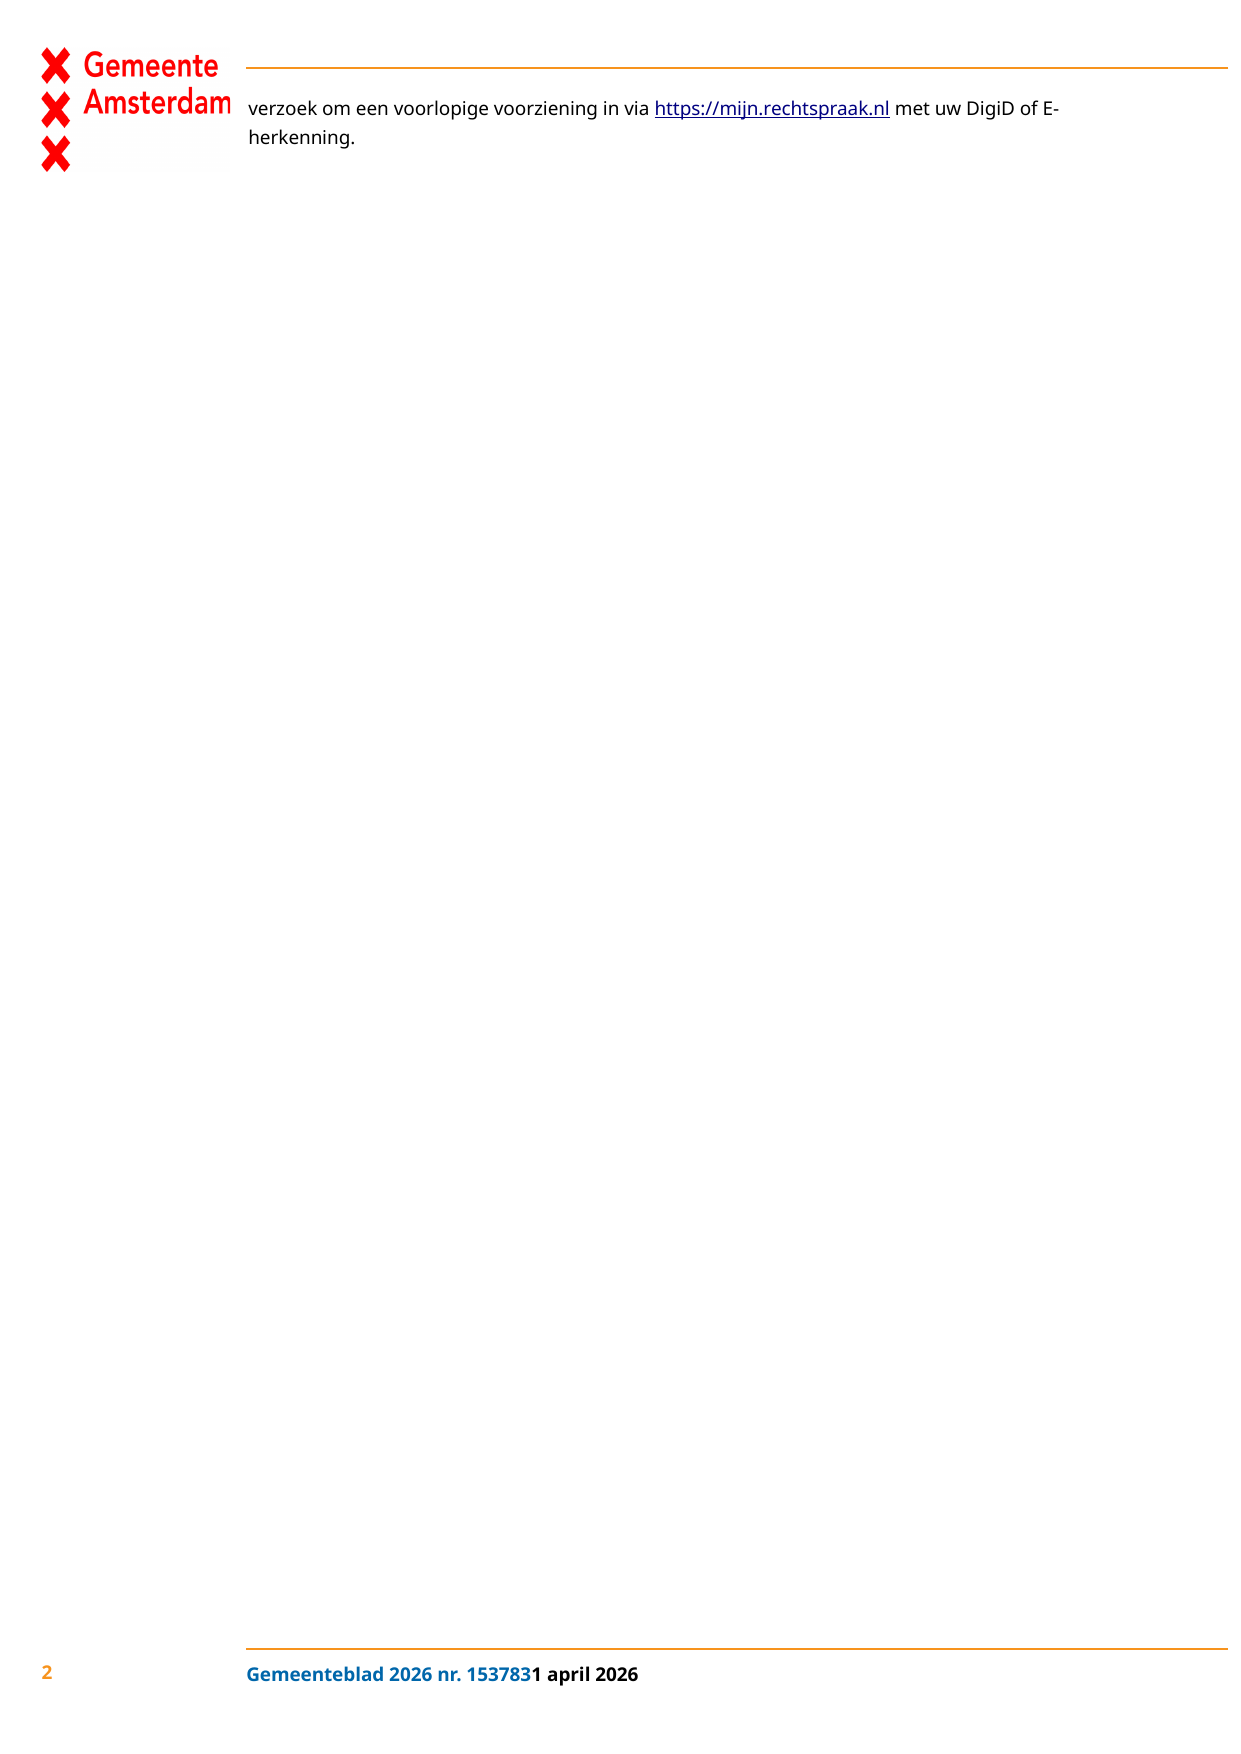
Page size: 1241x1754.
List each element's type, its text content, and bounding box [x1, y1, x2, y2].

picture [41, 47, 231, 172]
text verzoek om een voorlopige voorziening in via https://mijn.rechtspraak.nl met uw DigiD of E-herkenning. [248, 95, 1152, 150]
